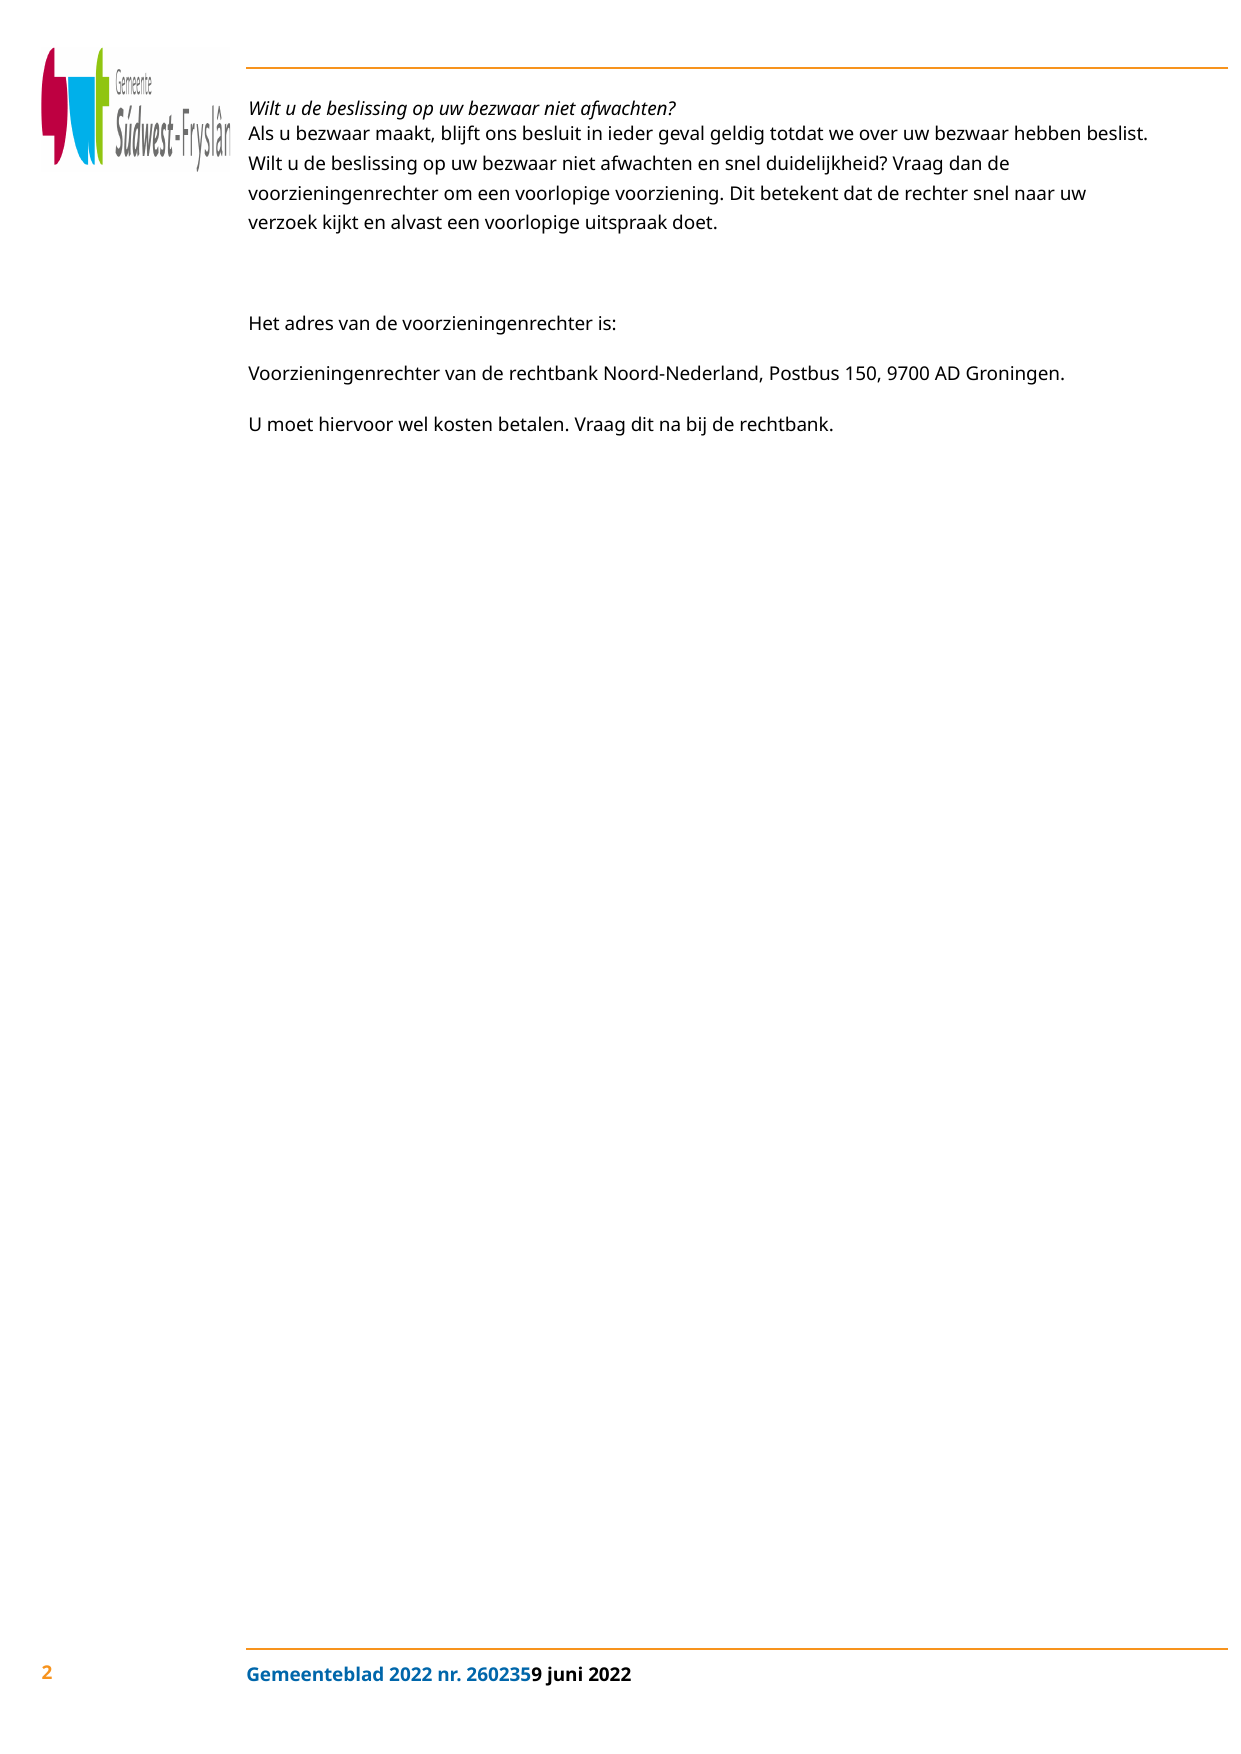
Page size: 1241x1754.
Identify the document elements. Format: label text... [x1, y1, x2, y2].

picture [41, 47, 231, 172]
text Als u bezwaar maakt, blijft ons besluit in ieder geval geldig totdat we over uw bezwaar hebben beslist. Wilt u de beslissing op uw bezwaar niet afwachten en snel duidelijkheid? Vraag dan de voorzieningenrechter om een voorlopige voorziening. Dit betekent dat de rechter snel naar uw verzoek kijkt en alvast een voorlopige uitspraak doet. [248, 121, 1152, 235]
text Voorzieningenrechter van de rechtbank Noord-Nederland, Postbus 150, 9700 AD Groningen. [248, 361, 1152, 386]
text Het adres van de voorzieningenrechter is: [248, 310, 1152, 336]
text Wilt u de beslissing op uw bezwaar niet afwachten? [248, 95, 1152, 121]
text U moet hiervoor wel kosten betalen. Vraag dit na bij de rechtbank. [248, 411, 1152, 437]
